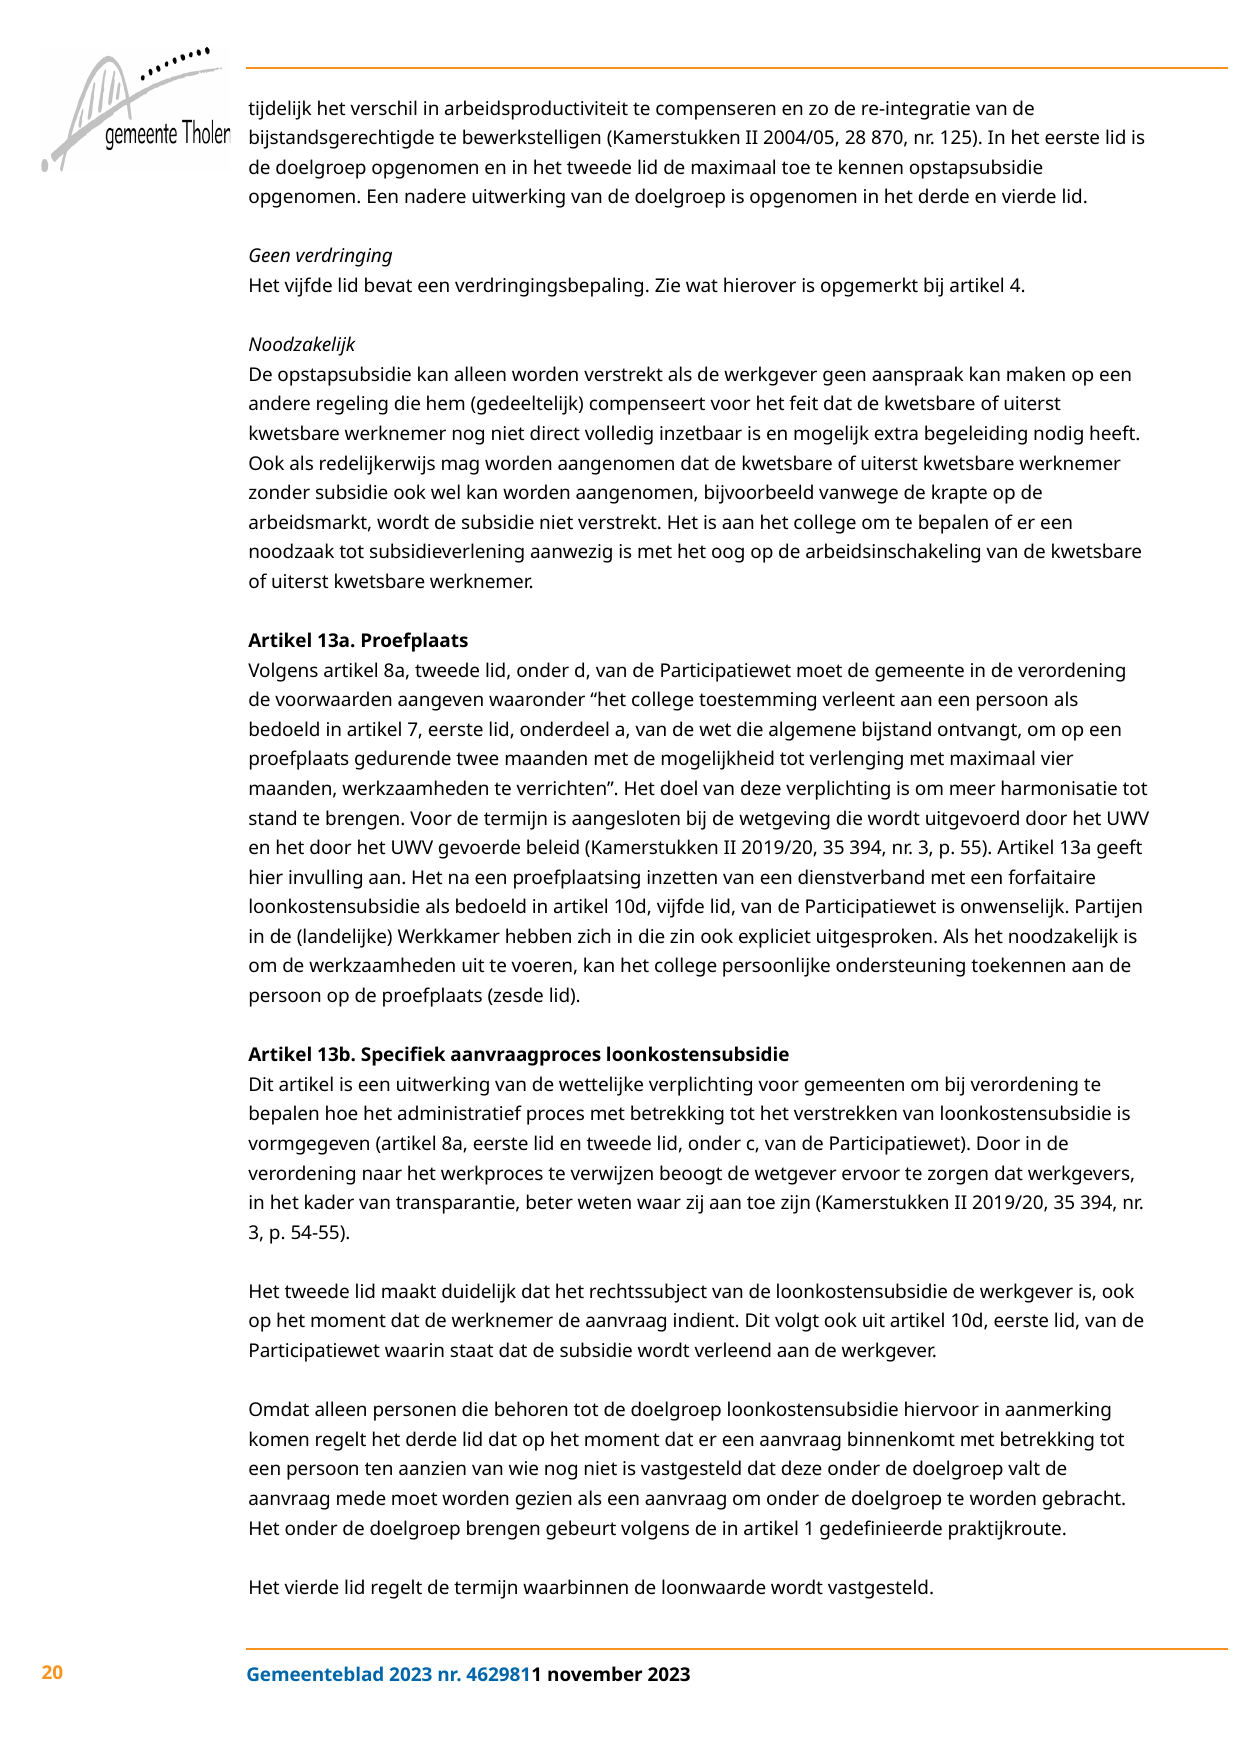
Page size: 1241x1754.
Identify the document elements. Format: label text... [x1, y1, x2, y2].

text Noodzakelijk [248, 331, 1152, 357]
text Artikel 13b. Specifiek aanvraagproces loonkostensubsidie [248, 1041, 1152, 1067]
text Dit artikel is een uitwerking van de wettelijke verplichting voor gemeenten om bij verordening te bepalen hoe het administratief proces met betrekking tot het verstrekken van loonkostensubsidie is vormgegeven (artikel 8a, eerste lid en tweede lid, onder c, van de Participatiewet). Door in de verordening naar het werkproces te verwijzen beoogt de wetgever ervoor te zorgen dat werkgevers, in het kader van transparantie, beter weten waar zij aan toe zijn (Kamerstukken II 2019/20, 35 394, nr. 3, p. 54-55). [248, 1071, 1152, 1245]
picture [41, 47, 231, 172]
text Artikel 13a. Proefplaats [248, 627, 1152, 653]
text Geen verdringing [248, 243, 1152, 268]
text De opstapsubsidie kan alleen worden verstrekt als de werkgever geen aanspraak kan maken op een andere regeling die hem (gedeeltelijk) compenseert voor het feit dat de kwetsbare of uiterst kwetsbare werknemer nog niet direct volledig inzetbaar is en mogelijk extra begeleiding nodig heeft. Ook als redelijkerwijs mag worden aangenomen dat de kwetsbare of uiterst kwetsbare werknemer zonder subsidie ook wel kan worden aangenomen, bijvoorbeeld vanwege de krapte op de arbeidsmarkt, wordt de subsidie niet verstrekt. Het is aan het college om te bepalen of er een noodzaak tot subsidieverlening aanwezig is met het oog op de arbeidsinschakeling van de kwetsbare of uiterst kwetsbare werknemer. [248, 361, 1152, 594]
text Het vierde lid regelt de termijn waarbinnen de loonwaarde wordt vastgesteld. [248, 1574, 1152, 1600]
text Het vijfde lid bevat een verdringingsbepaling. Zie wat hierover is opgemerkt bij artikel 4. [248, 272, 1152, 298]
text Omdat alleen personen die behoren tot de doelgroep loonkostensubsidie hiervoor in aanmerking komen regelt het derde lid dat op het moment dat er een aanvraag binnenkomt met betrekking tot een persoon ten aanzien van wie nog niet is vastgesteld dat deze onder de doelgroep valt de aanvraag mede moet worden gezien als een aanvraag om onder de doelgroep te worden gebracht. Het onder de doelgroep brengen gebeurt volgens de in artikel 1 gedefinieerde praktijkroute. [248, 1396, 1152, 1541]
text tijdelijk het verschil in arbeidsproductiviteit te compenseren en zo de re-integratie van de bijstandsgerechtigde te bewerkstelligen (Kamerstukken II 2004/05, 28 870, nr. 125). In het eerste lid is de doelgroep opgenomen en in het tweede lid de maximaal toe te kennen opstapsubsidie opgenomen. Een nadere uitwerking van de doelgroep is opgenomen in het derde en vierde lid. [248, 95, 1152, 209]
text Het tweede lid maakt duidelijk dat het rechtssubject van de loonkostensubsidie de werkgever is, ook op het moment dat de werknemer de aanvraag indient. Dit volgt ook uit artikel 10d, eerste lid, van de Participatiewet waarin staat dat de subsidie wordt verleend aan de werkgever. [248, 1278, 1152, 1363]
text Volgens artikel 8a, tweede lid, onder d, van de Participatiewet moet de gemeente in de verordening de voorwaarden aangeven waaronder “het college toestemming verleent aan een persoon als bedoeld in artikel 7, eerste lid, onderdeel a, van de wet die algemene bijstand ontvangt, om op een proefplaats gedurende twee maanden met de mogelijkheid tot verlenging met maximaal vier maanden, werkzaamheden te verrichten”. Het doel van deze verplichting is om meer harmonisatie tot stand te brengen. Voor de termijn is aangesloten bij de wetgeving die wordt uitgevoerd door het UWV en het door het UWV gevoerde beleid (Kamerstukken II 2019/20, 35 394, nr. 3, p. 55). Artikel 13a geeft hier invulling aan. Het na een proefplaatsing inzetten van een dienstverband met een forfaitaire loonkostensubsidie als bedoeld in artikel 10d, vijfde lid, van de Participatiewet is onwenselijk. Partijen in de (landelijke) Werkkamer hebben zich in die zin ook expliciet uitgesproken. Als het noodzakelijk is om de werkzaamheden uit te voeren, kan het college persoonlijke ondersteuning toekennen aan de persoon op de proefplaats (zesde lid). [248, 657, 1152, 1008]
